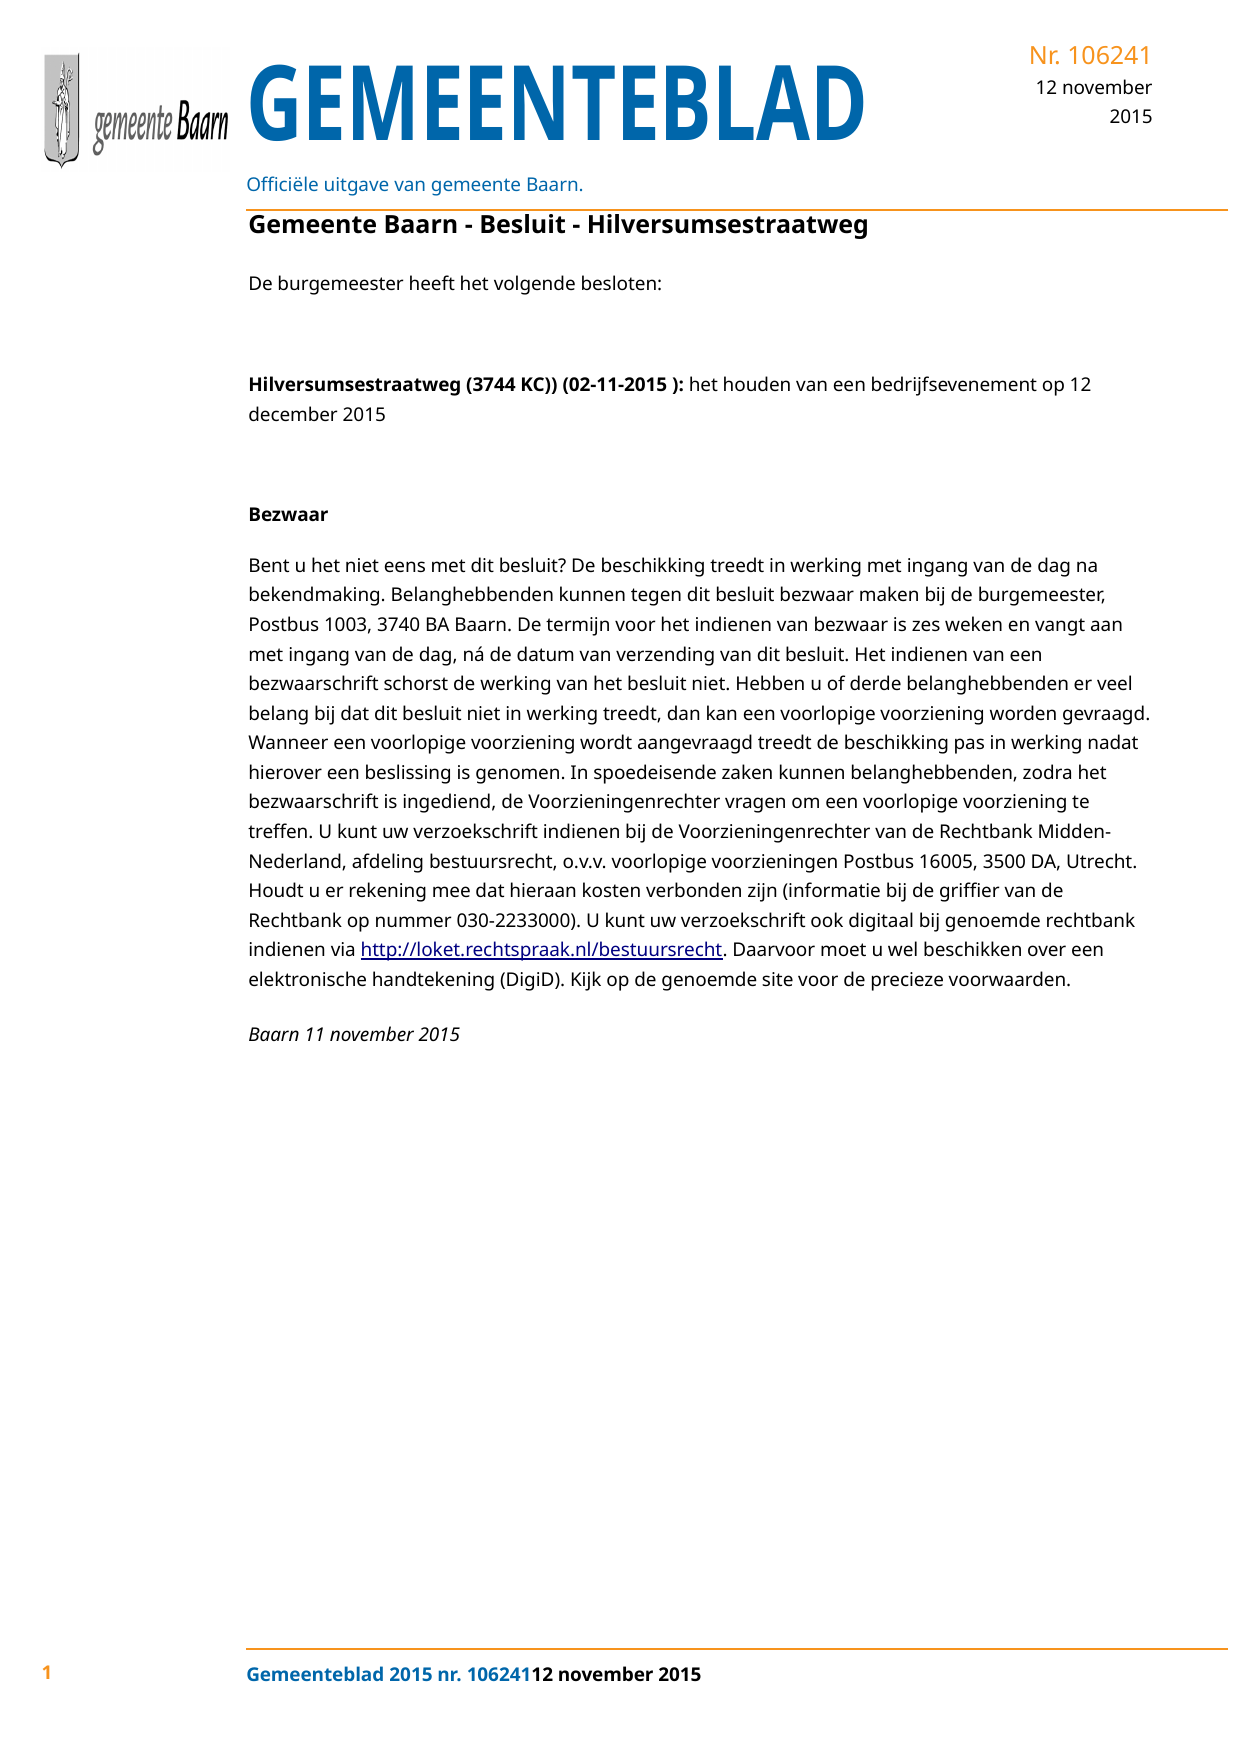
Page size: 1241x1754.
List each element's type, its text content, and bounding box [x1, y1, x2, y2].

picture [41, 47, 231, 172]
text Baarn 11 november 2015 [248, 1021, 1152, 1047]
text De burgemeester heeft het volgende besloten: [248, 270, 1152, 296]
text Bent u het niet eens met dit besluit? De beschikking treedt in werking met ingang van de dag na bekendmaking. Belanghebbenden kunnen tegen dit besluit bezwaar maken bij de burgemeester, Postbus 1003, 3740 BA Baarn. De termijn voor het indienen van bezwaar is zes weken en vangt aan met ingang van de dag, ná de datum van verzending van dit besluit. Het indienen van een bezwaarschrift schorst de werking van het besluit niet. Hebben u of derde belanghebbenden er veel belang bij dat dit besluit niet in werking treedt, dan kan een voorlopige voorziening worden gevraagd. Wanneer een voorlopige voorziening wordt aangevraagd treedt de beschikking pas in werking nadat hierover een beslissing is genomen. In spoedeisende zaken kunnen belanghebbenden, zodra het bezwaarschrift is ingediend, de Voorzieningenrechter vragen om een voorlopige voorziening te treffen. U kunt uw verzoekschrift indienen bij de Voorzieningenrechter van de Rechtbank Midden-Nederland, afdeling bestuursrecht, o.v.v. voorlopige voorzieningen Postbus 16005, 3500 DA, Utrecht. Houdt u er rekening mee dat hieraan kosten verbonden zijn (informatie bij de griffier van de Rechtbank op nummer 030-2233000). U kunt uw verzoekschrift ook digitaal bij genoemde rechtbank indienen via http://loket.rechtspraak.nl/bestuursrecht. Daarvoor moet u wel beschikken over een elektronische handtekening (DigiD). Kijk op de genoemde site voor de precieze voorwaarden. [248, 552, 1152, 992]
text Gemeente Baarn - Besluit - Hilversumsestraatweg [248, 211, 1152, 241]
text Hilversumsestraatweg (3744 KC)) (02-11-2015 ): het houden van een bedrijfsevenement op 12 december 2015 [248, 371, 1152, 426]
text Bezwaar [248, 502, 1152, 527]
